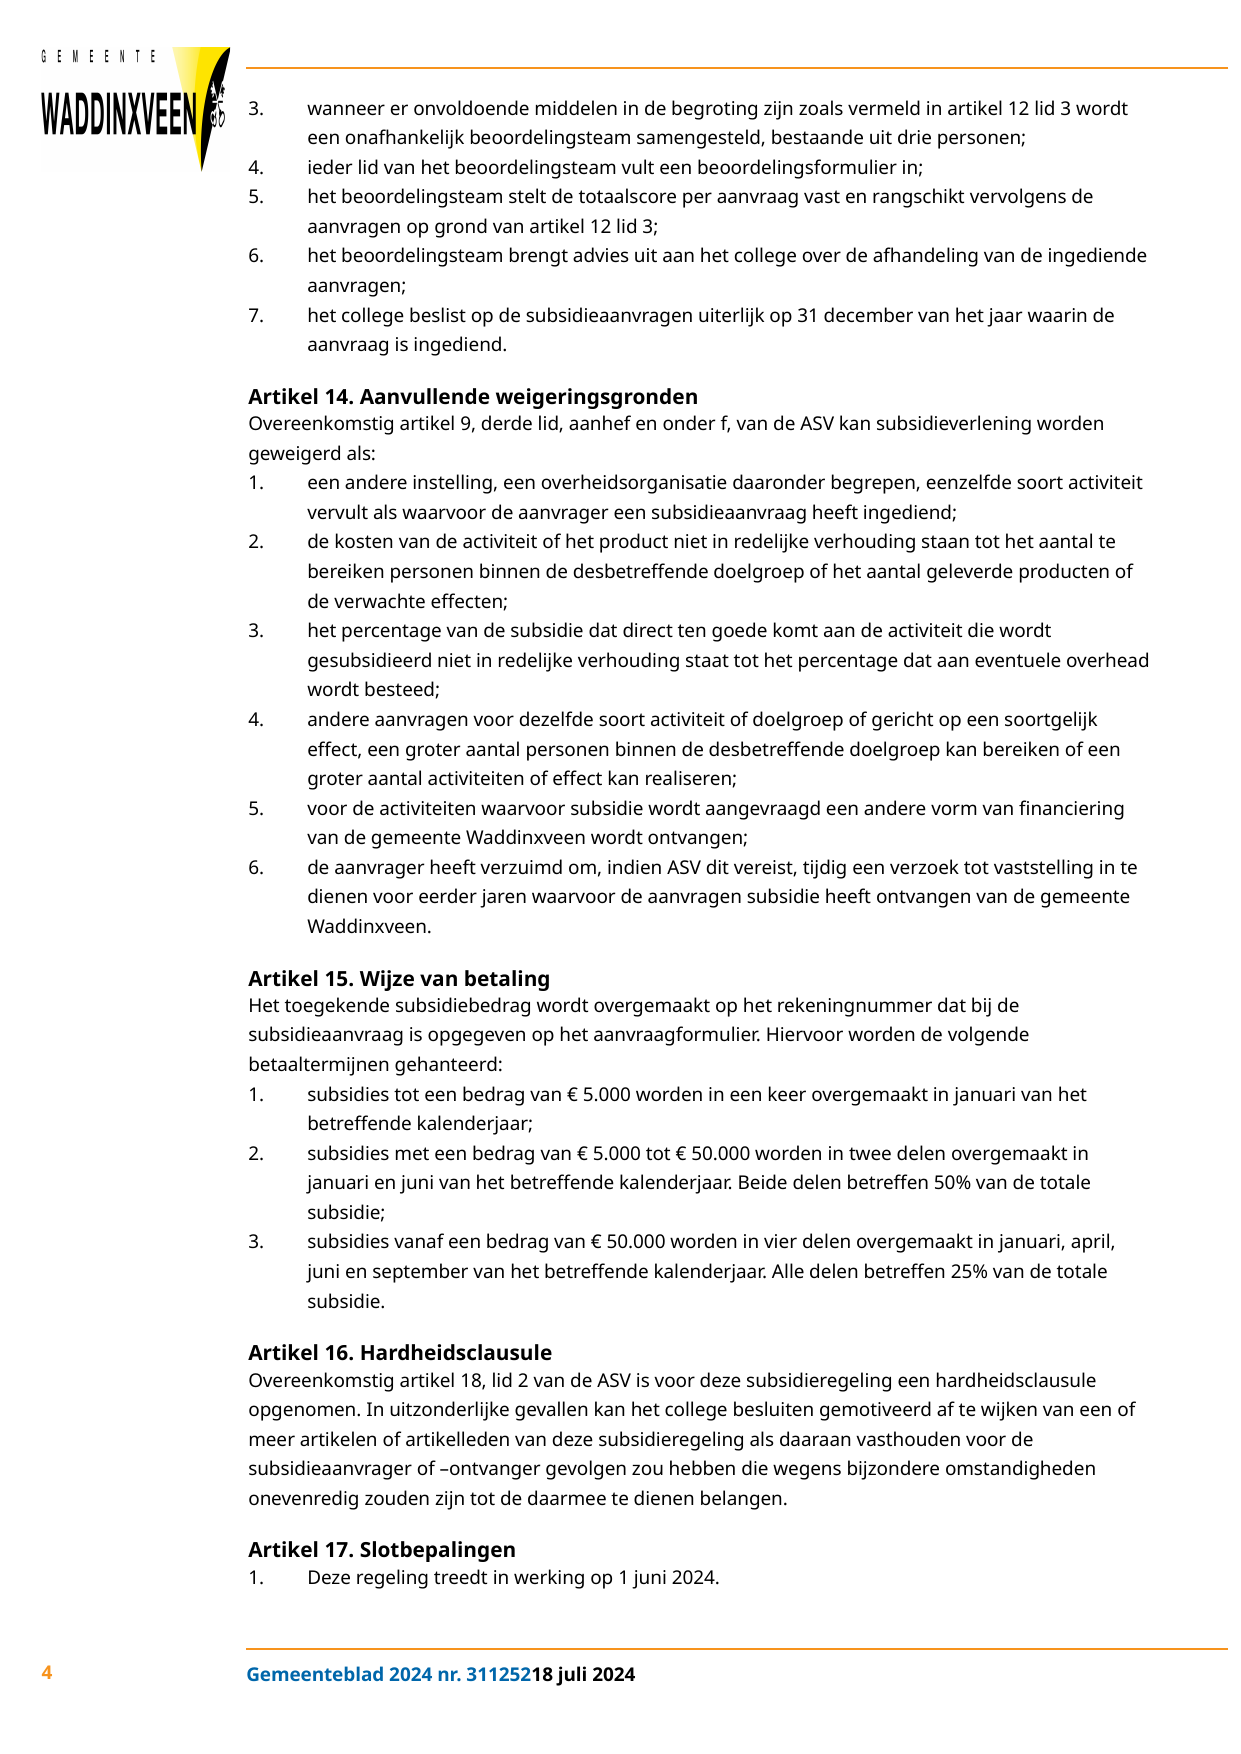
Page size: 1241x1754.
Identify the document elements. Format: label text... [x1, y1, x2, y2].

list wanneer er onvoldoende middelen in de begroting zijn zoals vermeld in artikel 12 lid 3 wordt een onafhankelijk beoordelingsteam samengesteld, bestaande uit drie personen; [248, 95, 1152, 150]
text Artikel 14. Aanvullende weigeringsgronden [248, 382, 1152, 410]
text Artikel 16. Hardheidsclausule [248, 1338, 1152, 1367]
list het beoordelingsteam stelt de totaalscore per aanvraag vast en rangschikt vervolgens de aanvragen op grond van artikel 12 lid 3; [248, 183, 1152, 239]
text Artikel 17. Slotbepalingen [248, 1536, 1152, 1564]
list voor de activiteiten waarvoor subsidie wordt aangevraagd een andere vorm van financiering van de gemeente Waddinxveen wordt ontvangen; [248, 795, 1152, 850]
list subsidies tot een bedrag van € 5.000 worden in een keer overgemaakt in januari van het betreffende kalenderjaar; [248, 1081, 1152, 1136]
list de kosten van de activiteit of het product niet in redelijke verhouding staan tot het aantal te bereiken personen binnen de desbetreffende doelgroep of het aantal geleverde producten of de verwachte effecten; [248, 529, 1152, 613]
text Overeenkomstig artikel 18, lid 2 van de ASV is voor deze subsidieregeling een hardheidsclausule opgenomen. In uitzonderlijke gevallen kan het college besluiten gemotiveerd af te wijken van een of meer artikelen of artikelleden van deze subsidieregeling als daaraan vasthouden voor de subsidieaanvrager of –ontvanger gevolgen zou hebben die wegens bijzondere omstandigheden onevenredig zouden zijn tot de daarmee te dienen belangen. [248, 1367, 1152, 1511]
text Het toegekende subsidiebedrag wordt overgemaakt op het rekeningnummer dat bij de subsidieaanvraag is opgegeven op het aanvraagformulier. Hiervoor worden de volgende betaaltermijnen gehanteerd: [248, 992, 1152, 1077]
list subsidies vanaf een bedrag van € 50.000 worden in vier delen overgemaakt in januari, april, juni en september van het betreffende kalenderjaar. Alle delen betreffen 25% van de totale subsidie. [248, 1229, 1152, 1314]
list subsidies met een bedrag van € 5.000 tot € 50.000 worden in twee delen overgemaakt in januari en juni van het betreffende kalenderjaar. Beide delen betreffen 50% van de totale subsidie; [248, 1140, 1152, 1225]
picture [41, 47, 231, 172]
list andere aanvragen voor dezelfde soort activiteit of doelgroep of gericht op een soortgelijk effect, een groter aantal personen binnen de desbetreffende doelgroep kan bereiken of een groter aantal activiteiten of effect kan realiseren; [248, 706, 1152, 791]
list ieder lid van het beoordelingsteam vult een beoordelingsformulier in; [248, 154, 1152, 180]
text Artikel 15. Wijze van betaling [248, 964, 1152, 992]
text Overeenkomstig artikel 9, derde lid, aanhef en onder f, van de ASV kan subsidieverlening worden geweigerd als: [248, 410, 1152, 466]
list een andere instelling, een overheidsorganisatie daaronder begrepen, eenzelfde soort activiteit vervult als waarvoor de aanvrager een subsidieaanvraag heeft ingediend; [248, 469, 1152, 525]
list het college beslist op de subsidieaanvragen uiterlijk op 31 december van het jaar waarin de aanvraag is ingediend. [248, 302, 1152, 357]
list Deze regeling treedt in werking op 1 juni 2024. [248, 1564, 1152, 1590]
list het percentage van de subsidie dat direct ten goede komt aan de activiteit die wordt gesubsidieerd niet in redelijke verhouding staat tot het percentage dat aan eventuele overhead wordt besteed; [248, 617, 1152, 702]
list het beoordelingsteam brengt advies uit aan het college over de afhandeling van de ingediende aanvragen; [248, 243, 1152, 298]
list de aanvrager heeft verzuimd om, indien ASV dit vereist, tijdig een verzoek tot vaststelling in te dienen voor eerder jaren waarvoor de aanvragen subsidie heeft ontvangen van de gemeente Waddinxveen. [248, 854, 1152, 939]
